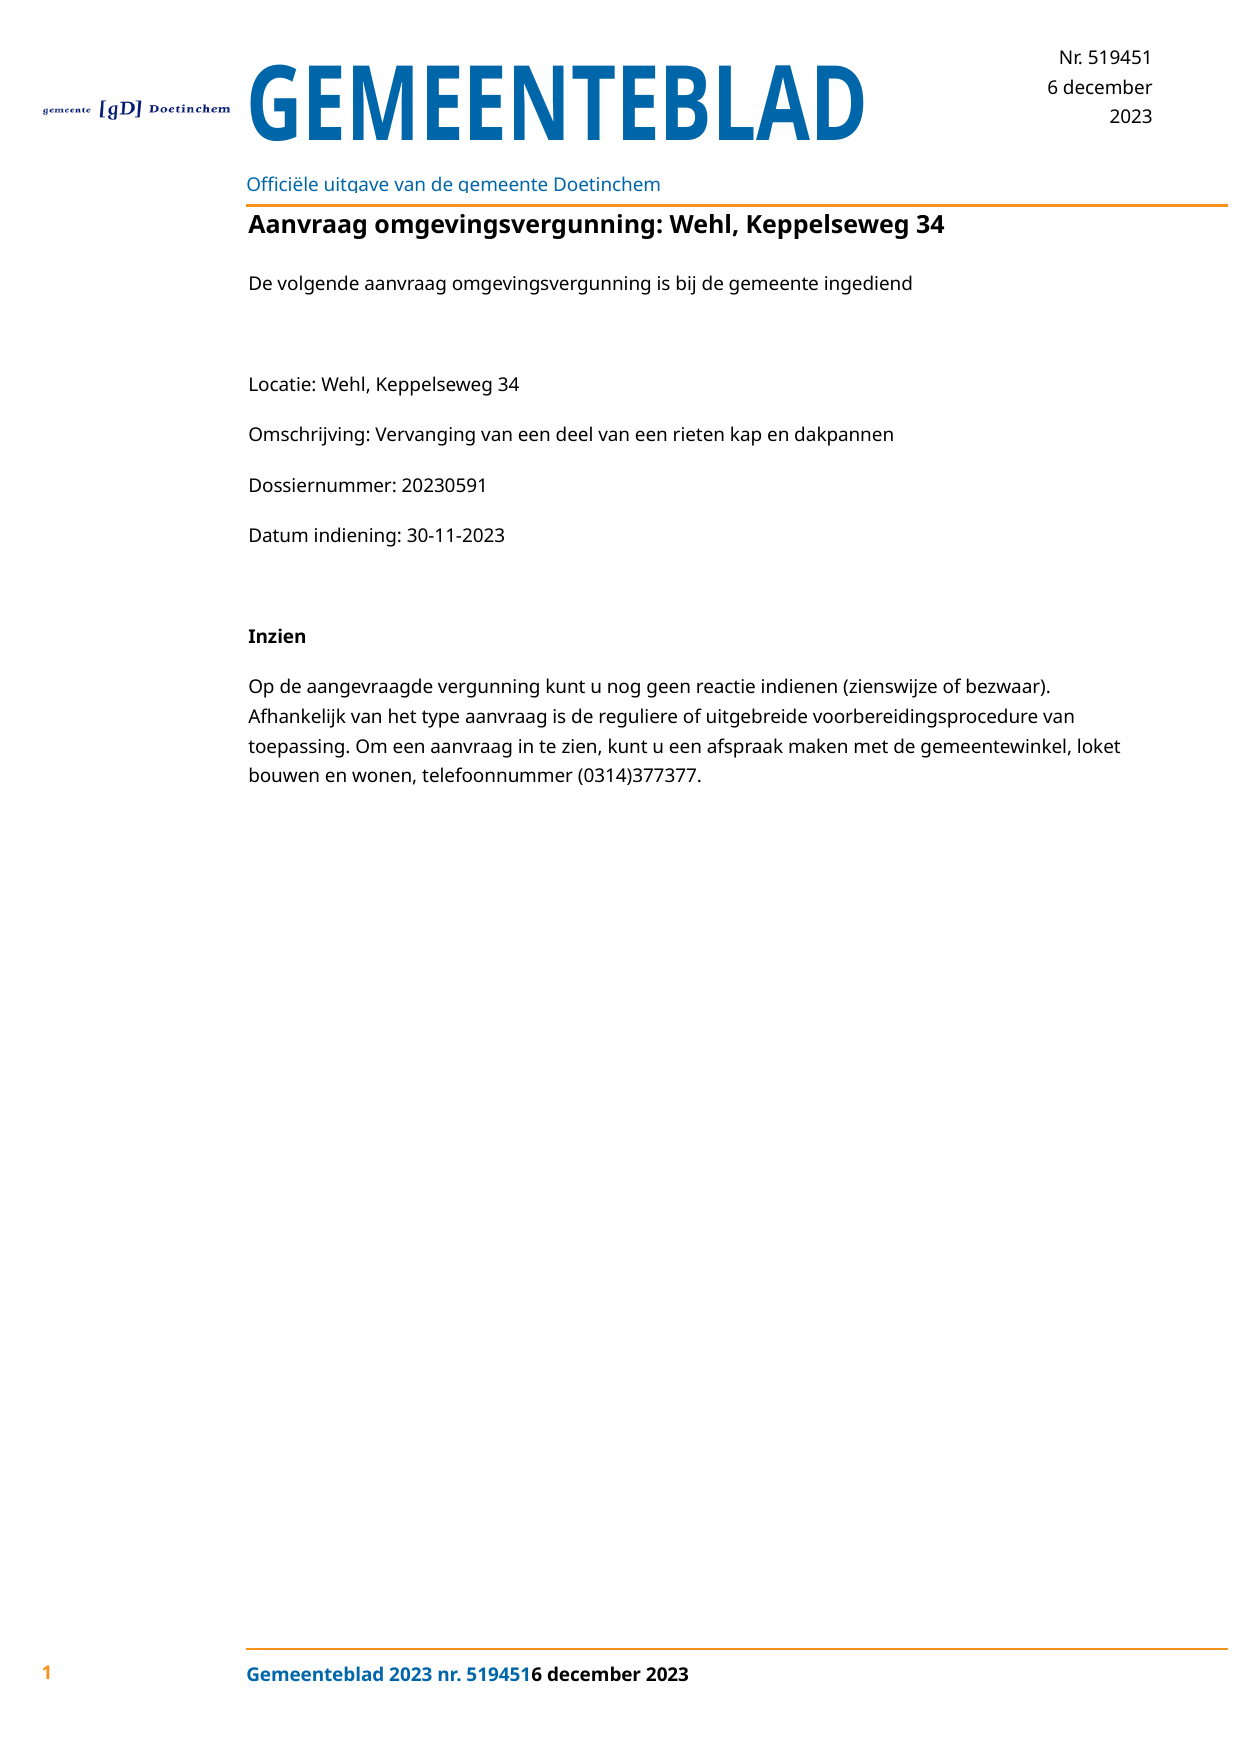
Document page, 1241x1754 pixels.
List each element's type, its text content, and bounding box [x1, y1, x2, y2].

text Omschrijving: Vervanging van een deel van een rieten kap en dakpannen [248, 422, 1152, 447]
text Inzien [248, 623, 1152, 649]
text Datum indiening: 30-11-2023 [248, 522, 1152, 548]
text Locatie: Wehl, Keppelseweg 34 [248, 371, 1152, 397]
text Dossiernummer: 20230591 [248, 472, 1152, 498]
picture [41, 47, 231, 172]
text De volgende aanvraag omgevingsvergunning is bij de gemeente ingediend [248, 270, 1152, 296]
text Op de aangevraagde vergunning kunt u nog geen reactie indienen (zienswijze of bezwaar). Afhankelijk van het type aanvraag is de reguliere of uitgebreide voorbereidingsprocedure van toepassing. Om een aanvraag in te zien, kunt u een afspraak maken met de gemeentewinkel, loket bouwen en wonen, telefoonnummer (0314)377377. [248, 674, 1152, 788]
text Aanvraag omgevingsvergunning: Wehl, Keppelseweg 34 [248, 207, 1152, 241]
